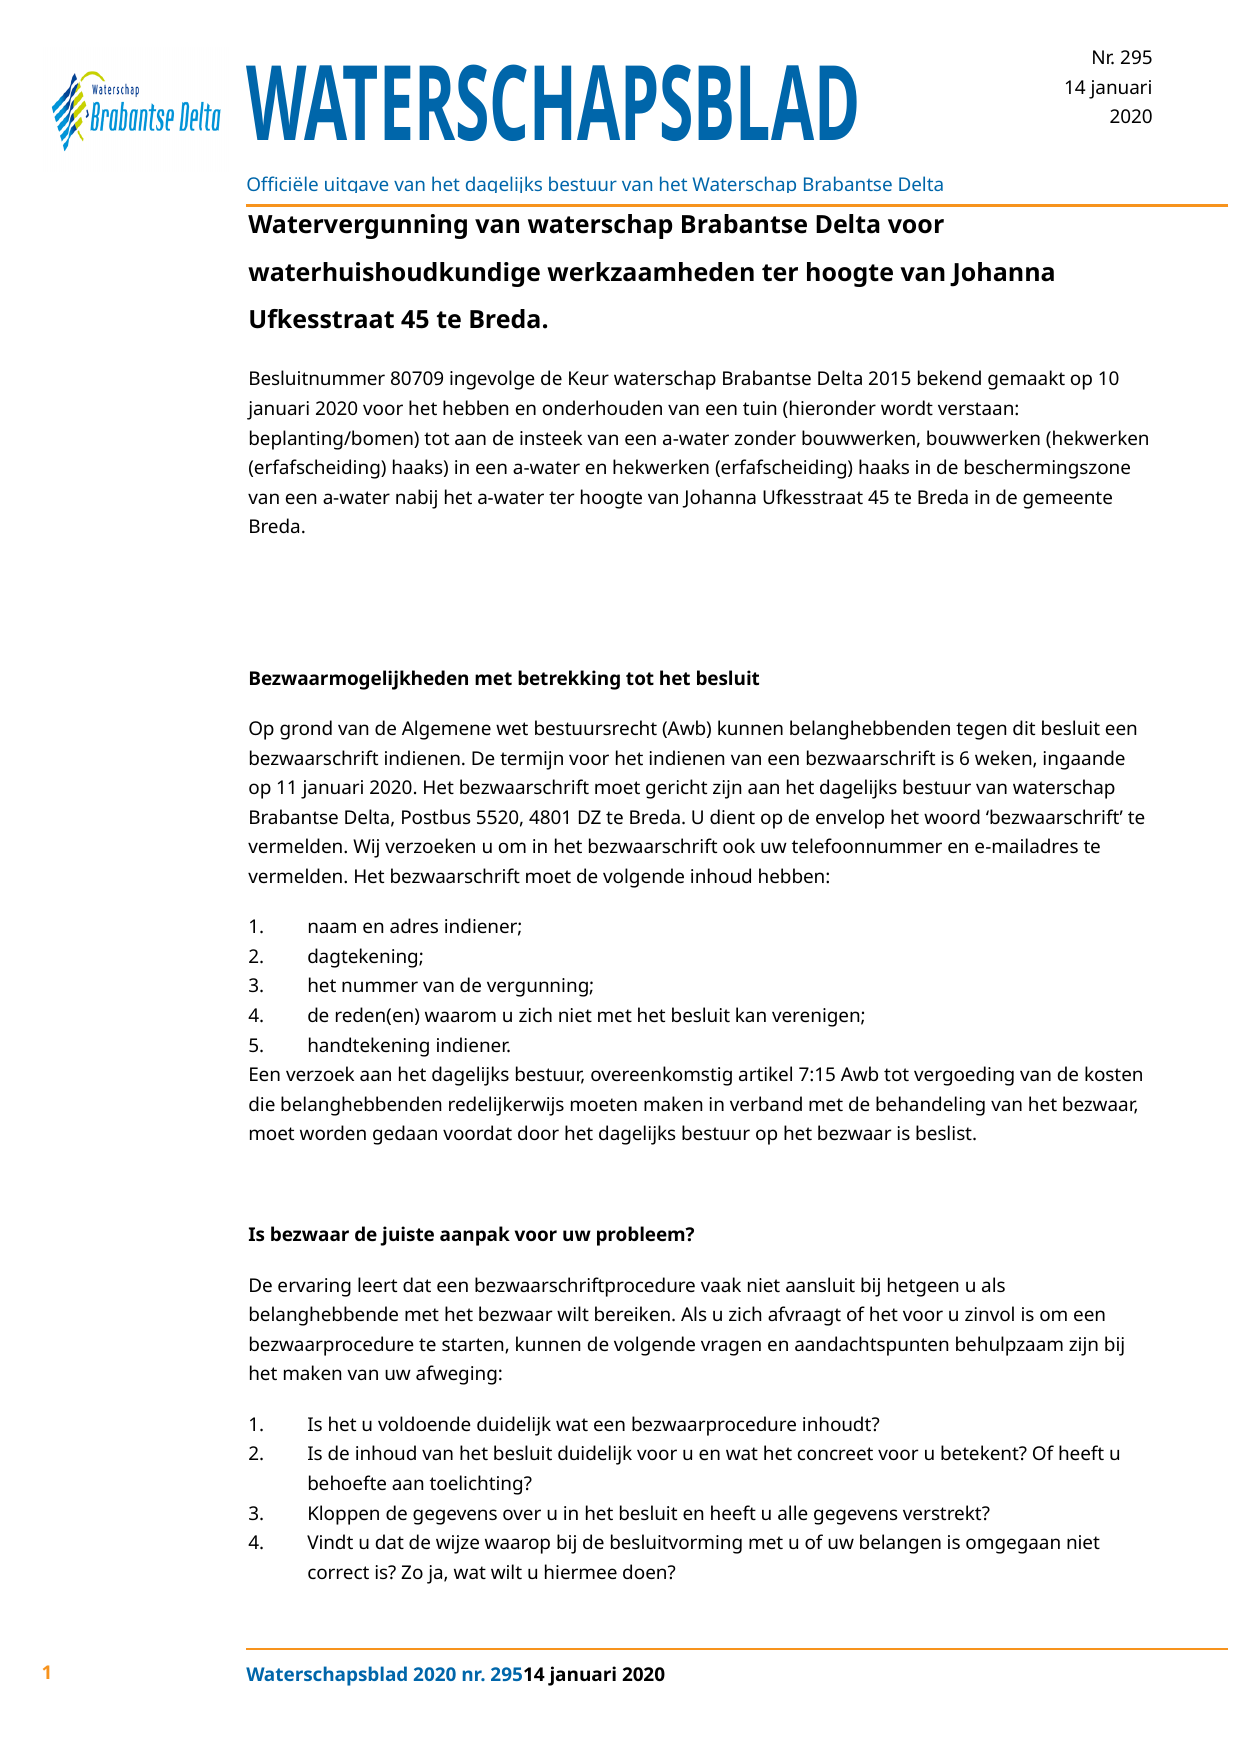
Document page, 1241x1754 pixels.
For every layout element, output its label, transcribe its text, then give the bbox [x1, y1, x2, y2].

list het nummer van de vergunning; [248, 973, 1152, 998]
list Vindt u dat de wijze waarop bij de besluitvorming met u of uw belangen is omgegaan niet correct is? Zo ja, wat wilt u hiermee doen? [248, 1529, 1152, 1584]
list Is het u voldoende duidelijk wat een bezwaarprocedure inhoudt? [248, 1411, 1152, 1437]
list Kloppen de gegevens over u in het besluit en heeft u alle gegevens verstrekt? [248, 1500, 1152, 1525]
text Een verzoek aan het dagelijks bestuur, overeenkomstig artikel 7:15 Awb tot vergoeding van de kosten die belanghebbenden redelijkerwijs moeten maken in verband met de behandeling van het bezwaar, moet worden gedaan voordat door het dagelijks bestuur op het bezwaar is beslist. [248, 1061, 1152, 1146]
list handtekening indiener. [248, 1032, 1152, 1057]
list dagtekening; [248, 943, 1152, 969]
picture [41, 47, 231, 172]
text Watervergunning van waterschap Brabantse Delta voor waterhuishoudkundige werkzaamheden ter hoogte van Johanna Ufkesstraat 45 te Breda. [248, 207, 1152, 336]
text Op grond van de Algemene wet bestuursrecht (Awb) kunnen belanghebbenden tegen dit besluit een bezwaarschrift indienen. De termijn voor het indienen van een bezwaarschrift is 6 weken, ingaande op 11 januari 2020. Het bezwaarschrift moet gericht zijn aan het dagelijks bestuur van waterschap Brabantse Delta, Postbus 5520, 4801 DZ te Breda. U dient op de envelop het woord ‘bezwaarschrift’ te vermelden. Wij verzoeken u om in het bezwaarschrift ook uw telefoonnummer en e‑mailadres te vermelden. Het bezwaarschrift moet de volgende inhoud hebben: [248, 715, 1152, 889]
text Besluitnummer 80709 ingevolge de Keur waterschap Brabantse Delta 2015 bekend gemaakt op 10 januari 2020 voor het hebben en onderhouden van een tuin (hieronder wordt verstaan: beplanting/bomen) tot aan de insteek van een a-water zonder bouwwerken, bouwwerken (hekwerken (erfafscheiding) haaks) in een a-water en hekwerken (erfafscheiding) haaks in de beschermingszone van een a-water nabij het a-water ter hoogte van Johanna Ufkesstraat 45 te Breda in de gemeente Breda. [248, 366, 1152, 539]
text Is bezwaar de juiste aanpak voor uw probleem? [248, 1221, 1152, 1247]
text Bezwaarmogelijkheden met betrekking tot het besluit [248, 665, 1152, 690]
text De ervaring leert dat een bezwaarschriftprocedure vaak niet aansluit bij hetgeen u als belanghebbende met het bezwaar wilt bereiken. Als u zich afvraagt of het voor u zinvol is om een bezwaarprocedure te starten, kunnen de volgende vragen en aandachtspunten behulpzaam zijn bij het maken van uw afweging: [248, 1272, 1152, 1386]
list naam en adres indiener; [248, 913, 1152, 939]
list de reden(en) waarom u zich niet met het besluit kan verenigen; [248, 1002, 1152, 1028]
list Is de inhoud van het besluit duidelijk voor u en wat het concreet voor u betekent? Of heeft u behoefte aan toelichting? [248, 1441, 1152, 1496]
